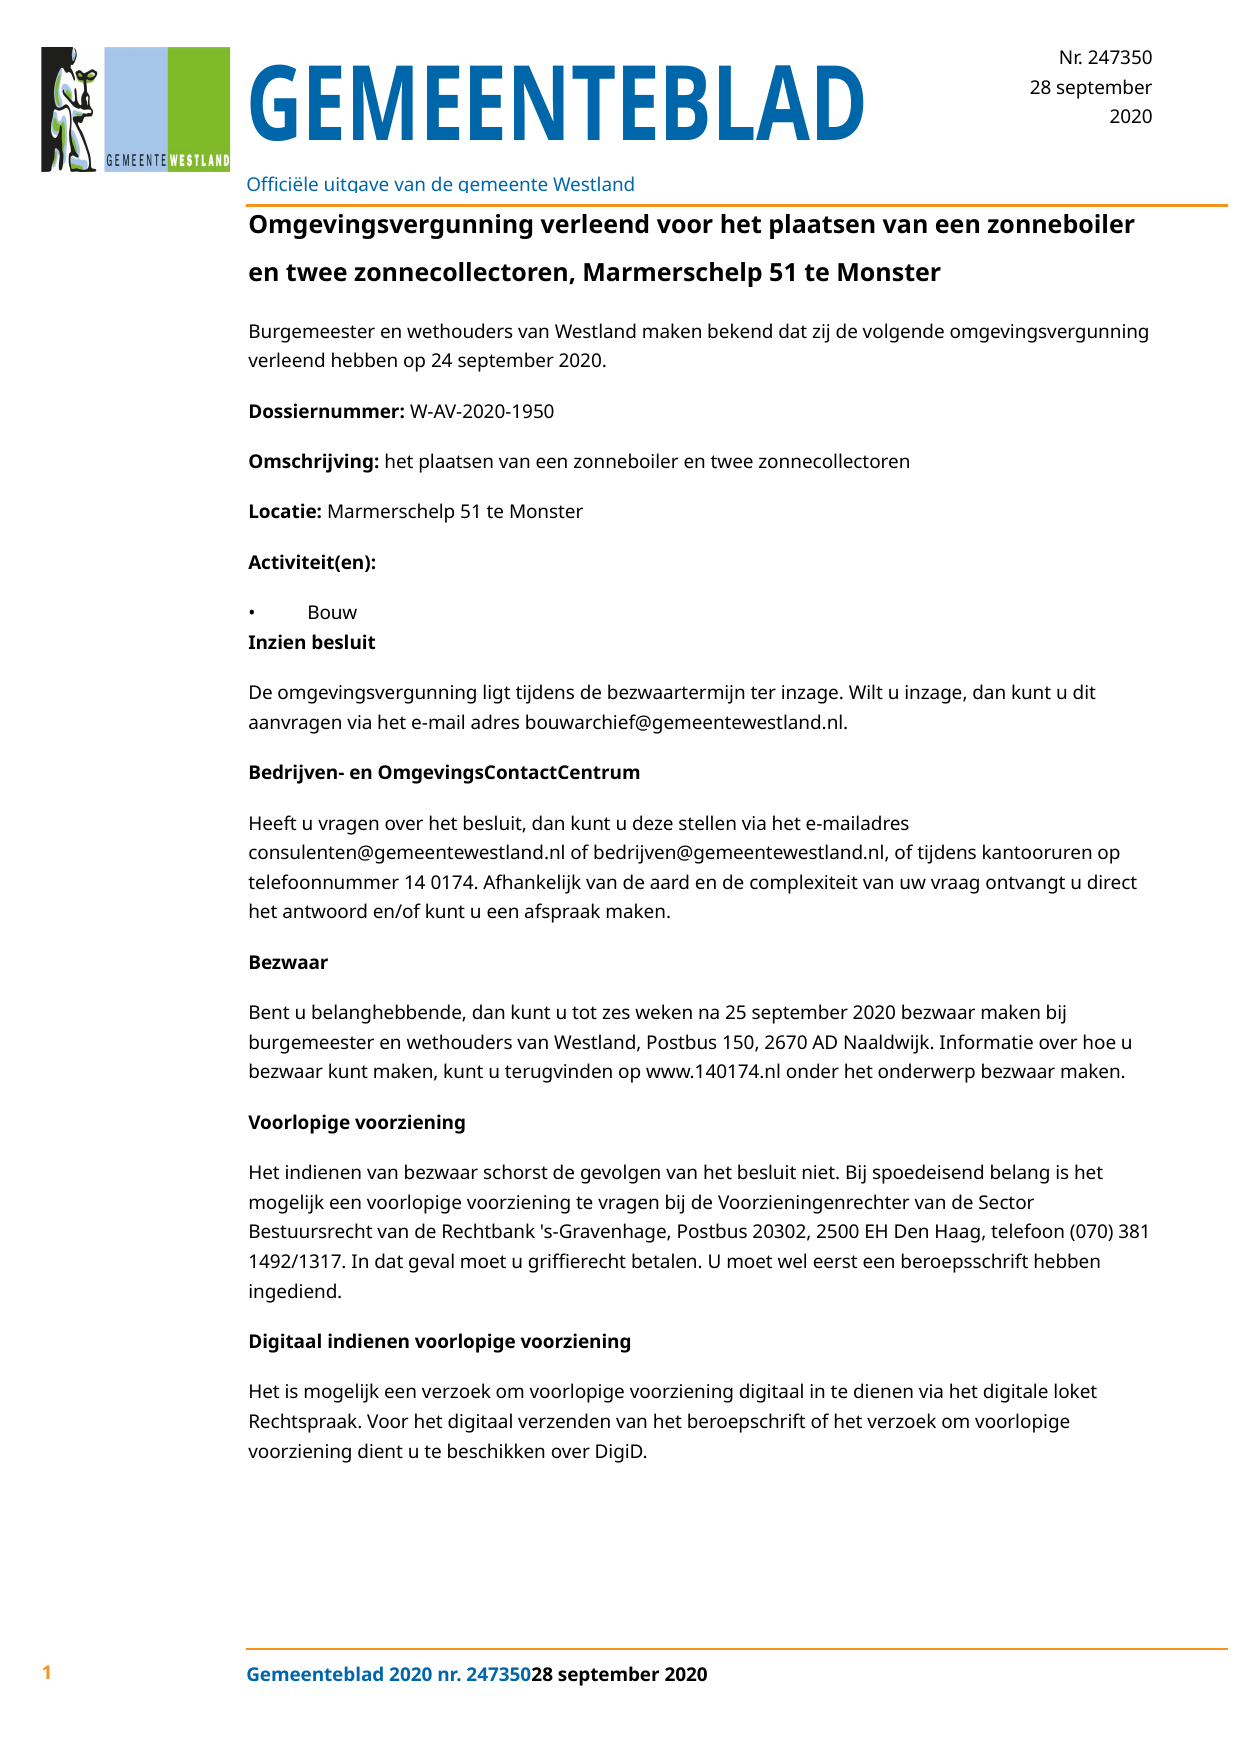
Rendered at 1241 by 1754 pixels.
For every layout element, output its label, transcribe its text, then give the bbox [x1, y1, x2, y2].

text Bent u belanghebbende, dan kunt u tot zes weken na 25 september 2020 bezwaar maken bij burgemeester en wethouders van Westland, Postbus 150, 2670 AD Naaldwijk. Informatie over hoe u bezwaar kunt maken, kunt u terugvinden op www.140174.nl onder het onderwerp bezwaar maken. [248, 999, 1152, 1084]
text Bedrijven- en OmgevingsContactCentrum [248, 759, 1152, 785]
list Bouw [248, 599, 1152, 625]
text Voorlopige voorziening [248, 1109, 1152, 1135]
text Het is mogelijk een verzoek om voorlopige voorziening digitaal in te dienen via het digitale loket Rechtspraak. Voor het digitaal verzenden van het beroepschrift of het verzoek om voorlopige voorziening dient u te beschikken over DigiD. [248, 1379, 1152, 1464]
text Bezwaar [248, 949, 1152, 975]
text Omschrijving: het plaatsen van een zonneboiler en twee zonnecollectoren [248, 448, 1152, 474]
text Digitaal indienen voorlopige voorziening [248, 1328, 1152, 1354]
text Het indienen van bezwaar schorst de gevolgen van het besluit niet. Bij spoedeisend belang is het mogelijk een voorlopige voorziening te vragen bij de Voorzieningenrechter van de Sector Bestuursrecht van de Rechtbank 's-Gravenhage, Postbus 20302, 2500 EH Den Haag, telefoon (070) 381 1492/1317. In dat geval moet u griffierecht betalen. U moet wel eerst een beroepsschrift hebben ingediend. [248, 1159, 1152, 1304]
text Inzien besluit [248, 629, 1152, 655]
text Locatie: Marmerschelp 51 te Monster [248, 499, 1152, 524]
text Heeft u vragen over het besluit, dan kunt u deze stellen via het e-mailadres consulenten@gemeentewestland.nl of bedrijven@gemeentewestland.nl, of tijdens kantooruren op telefoonnummer 14 0174. Afhankelijk van de aard en de complexiteit van uw vraag ontvangt u direct het antwoord en/of kunt u een afspraak maken. [248, 810, 1152, 924]
picture [41, 47, 231, 172]
text Burgemeester en wethouders van Westland maken bekend dat zij de volgende omgevingsvergunning verleend hebben op 24 september 2020. [248, 318, 1152, 373]
text De omgevingsvergunning ligt tijdens de bezwaartermijn ter inzage. Wilt u inzage, dan kunt u dit aanvragen via het e-mail adres bouwarchief@gemeentewestland.nl. [248, 679, 1152, 735]
text Dossiernummer: W-AV-2020-1950 [248, 398, 1152, 424]
text Omgevingsvergunning verleend voor het plaatsen van een zonneboiler en twee zonnecollectoren, Marmerschelp 51 te Monster [248, 207, 1152, 288]
text Activiteit(en): [248, 549, 1152, 575]
